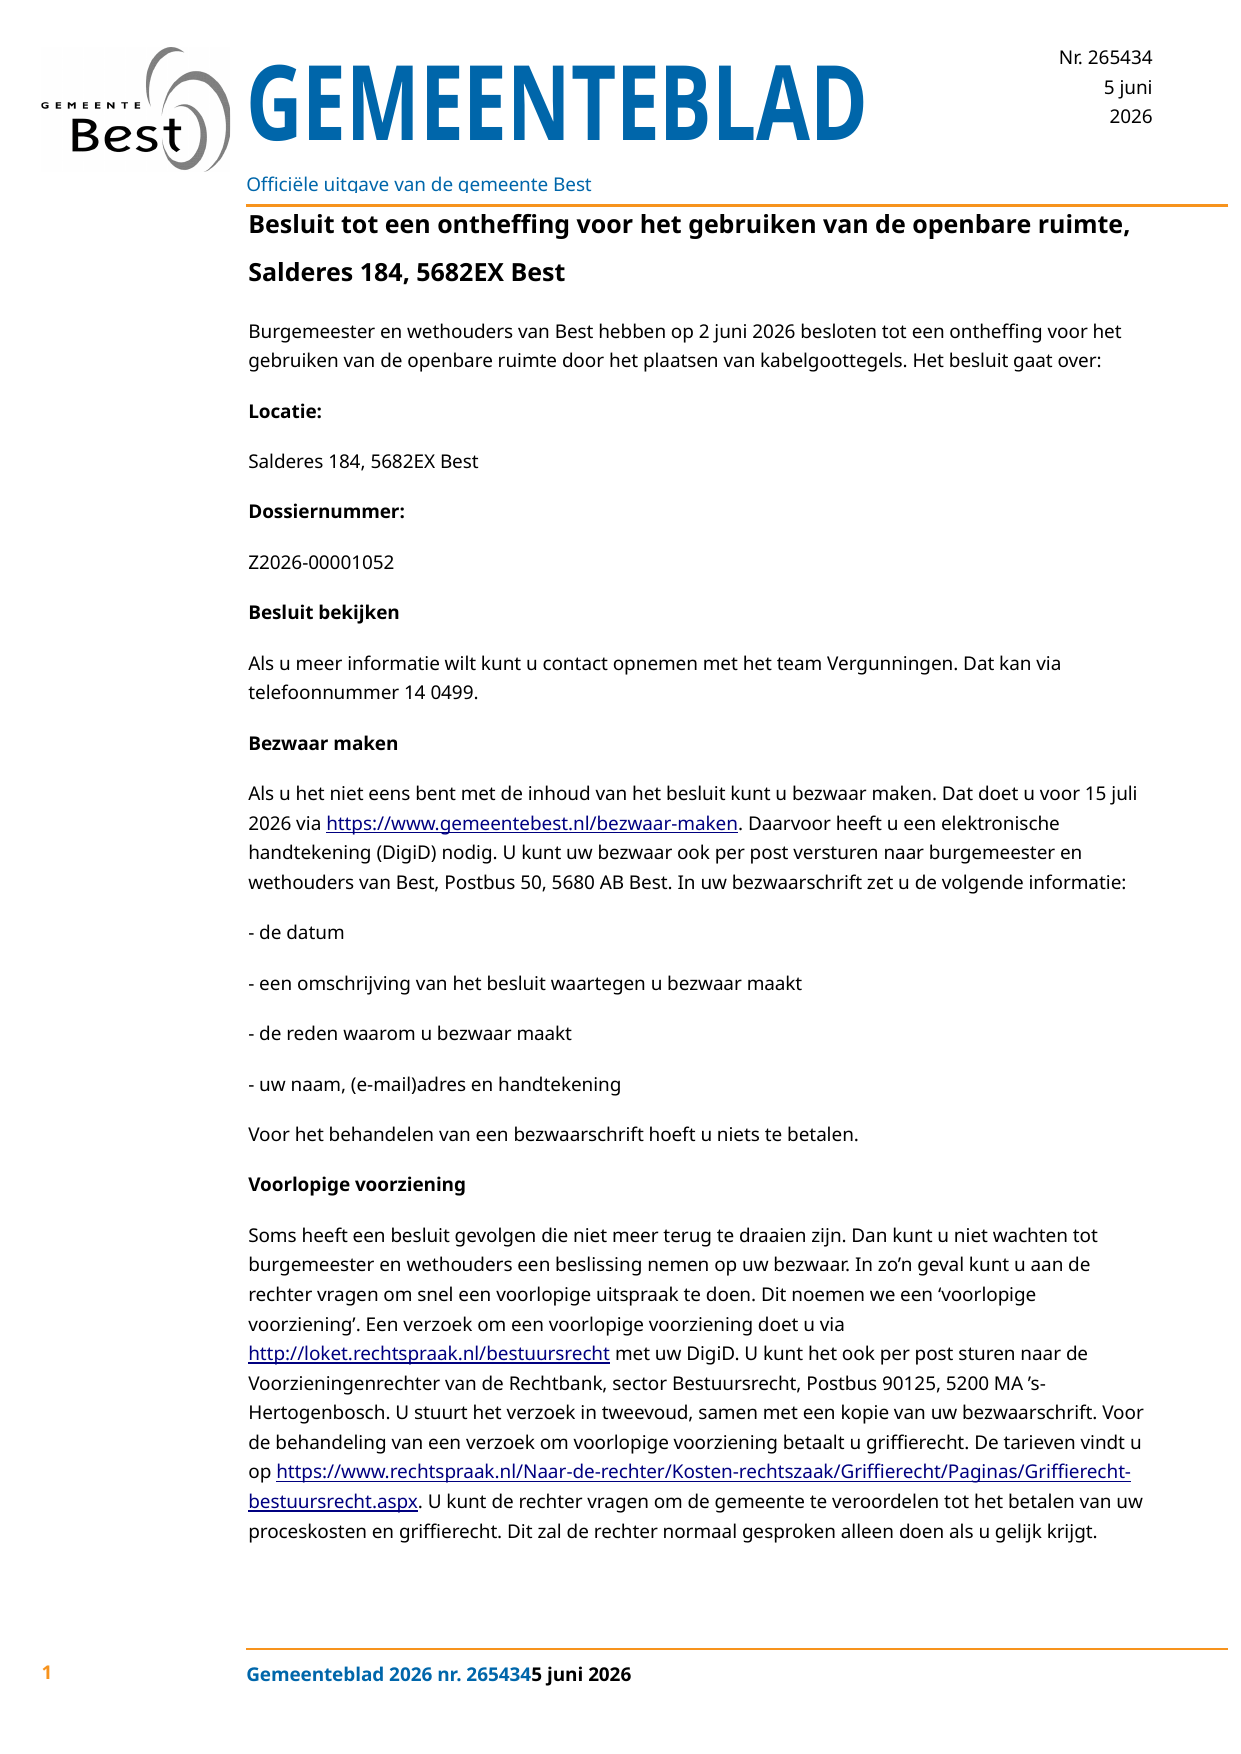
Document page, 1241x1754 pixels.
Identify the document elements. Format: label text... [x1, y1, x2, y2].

text Salderes 184, 5682EX Best [248, 448, 1152, 474]
text Voor het behandelen van een bezwaarschrift hoeft u niets te betalen. [248, 1121, 1152, 1147]
text - de reden waarom u bezwaar maakt [248, 1020, 1152, 1046]
text Z2026-00001052 [248, 549, 1152, 575]
picture [41, 47, 231, 172]
text Bezwaar maken [248, 730, 1152, 756]
text Besluit bekijken [248, 599, 1152, 625]
text Soms heeft een besluit gevolgen die niet meer terug te draaien zijn. Dan kunt u niet wachten tot burgemeester en wethouders een beslissing nemen op uw bezwaar. In zo’n geval kunt u aan de rechter vragen om snel een voorlopige uitspraak te doen. Dit noemen we een ‘voorlopige voorziening’. Een verzoek om een voorlopige voorziening doet u via http://loket.rechtspraak.nl/bestuursrecht met uw DigiD. U kunt het ook per post sturen naar de Voorzieningenrechter van de Rechtbank, sector Bestuursrecht, Postbus 90125, 5200 MA ’s-Hertogenbosch. U stuurt het verzoek in tweevoud, samen met een kopie van uw bezwaarschrift. Voor de behandeling van een verzoek om voorlopige voorziening betaalt u griffierecht. De tarieven vindt u op https://www.rechtspraak.nl/Naar-de-rechter/Kosten-rechtszaak/Griffierecht/Paginas/Griffierecht-bestuursrecht.aspx. U kunt de rechter vragen om de gemeente te veroordelen tot het betalen van uw proceskosten en griffierecht. Dit zal de rechter normaal gesproken alleen doen als u gelijk krijgt. [248, 1222, 1152, 1544]
text - de datum [248, 919, 1152, 945]
text Voorlopige voorziening [248, 1172, 1152, 1197]
text Burgemeester en wethouders van Best hebben op 2 juni 2026 besloten tot een ontheffing voor het gebruiken van de openbare ruimte door het plaatsen van kabelgoottegels. Het besluit gaat over: [248, 318, 1152, 373]
text Als u het niet eens bent met de inhoud van het besluit kunt u bezwaar maken. Dat doet u voor 15 juli 2026 via https://www.gemeentebest.nl/bezwaar-maken. Daarvoor heeft u een elektronische handtekening (DigiD) nodig. U kunt uw bezwaar ook per post versturen naar burgemeester en wethouders van Best, Postbus 50, 5680 AB Best. In uw bezwaarschrift zet u de volgende informatie: [248, 780, 1152, 895]
text Locatie: [248, 398, 1152, 424]
text Dossiernummer: [248, 499, 1152, 524]
text - uw naam, (e-mail)adres en handtekening [248, 1071, 1152, 1097]
text Besluit tot een ontheffing voor het gebruiken van de openbare ruimte, Salderes 184, 5682EX Best [248, 207, 1152, 288]
text Als u meer informatie wilt kunt u contact opnemen met het team Vergunningen. Dat kan via telefoonnummer 14 0499. [248, 650, 1152, 705]
text - een omschrijving van het besluit waartegen u bezwaar maakt [248, 970, 1152, 996]
